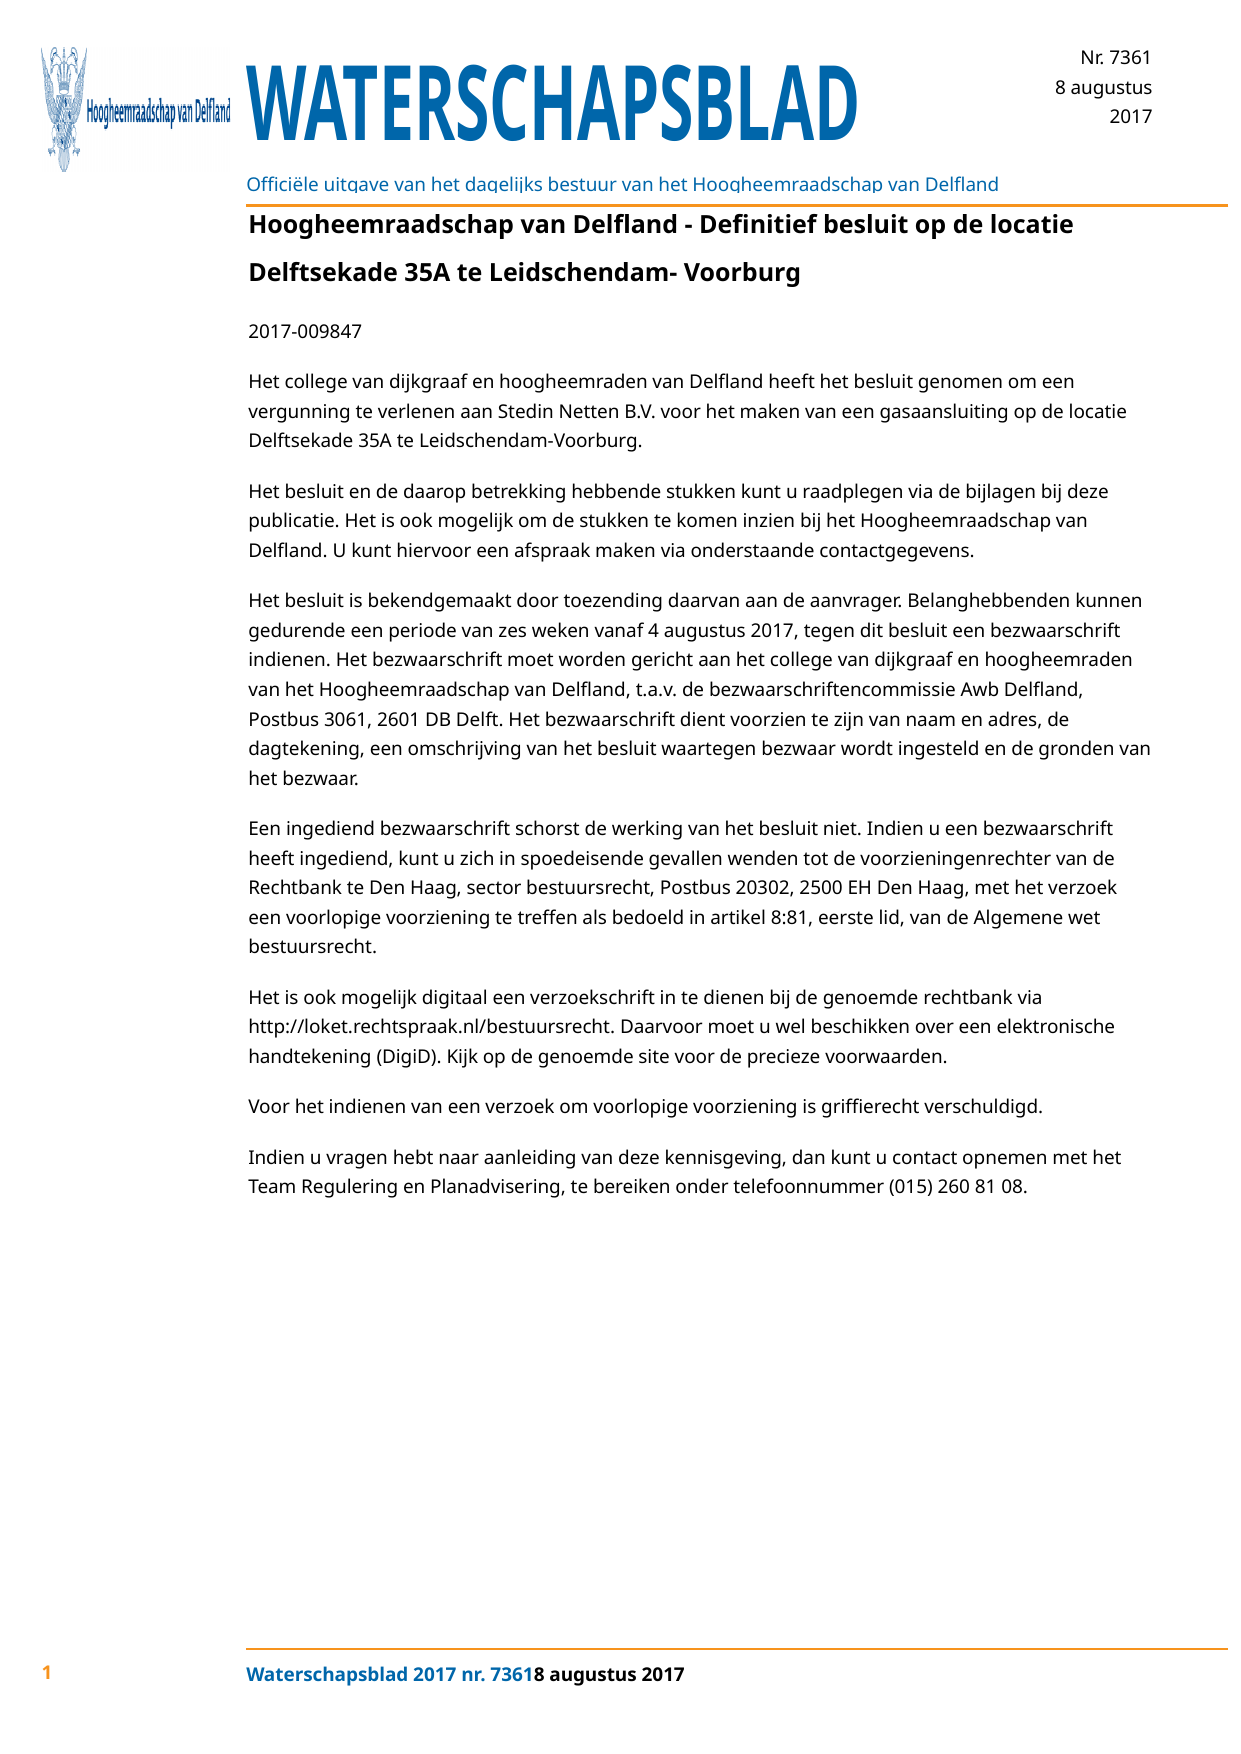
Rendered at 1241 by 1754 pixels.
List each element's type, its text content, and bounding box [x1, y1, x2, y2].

picture [41, 47, 231, 172]
text Het is ook mogelijk digitaal een verzoekschrift in te dienen bij de genoemde rechtbank via http://loket.rechtspraak.nl/bestuursrecht. Daarvoor moet u wel beschikken over een elektronische handtekening (DigiD). Kijk op de genoemde site voor de precieze voorwaarden. [248, 984, 1152, 1069]
text Het besluit en de daarop betrekking hebbende stukken kunt u raadplegen via de bijlagen bij deze publicatie. Het is ook mogelijk om de stukken te komen inzien bij het Hoogheemraadschap van Delfland. U kunt hiervoor een afspraak maken via onderstaande contactgegevens. [248, 478, 1152, 563]
text Voor het indienen van een verzoek om voorlopige voorziening is griffierecht verschuldigd. [248, 1094, 1152, 1119]
text Het besluit is bekendgemaakt door toezending daarvan aan de aanvrager. Belanghebbenden kunnen gedurende een periode van zes weken vanaf 4 augustus 2017, tegen dit besluit een bezwaarschrift indienen. Het bezwaarschrift moet worden gericht aan het college van dijkgraaf en hoogheemraden van het Hoogheemraadschap van Delfland, t.a.v. de bezwaarschriftencommissie Awb Delfland, Postbus 3061, 2601 DB Delft. Het bezwaarschrift dient voorzien te zijn van naam en adres, de dagtekening, een omschrijving van het besluit waartegen bezwaar wordt ingesteld en de gronden van het bezwaar. [248, 587, 1152, 791]
text Hoogheemraadschap van Delfland - Definitief besluit op de locatie Delftsekade 35A te Leidschendam- Voorburg [248, 207, 1152, 288]
text Een ingediend bezwaarschrift schorst de werking van het besluit niet. Indien u een bezwaarschrift heeft ingediend, kunt u zich in spoedeisende gevallen wenden tot de voorzieningenrechter van de Rechtbank te Den Haag, sector bestuursrecht, Postbus 20302, 2500 EH Den Haag, met het verzoek een voorlopige voorziening te treffen als bedoeld in artikel 8:81, eerste lid, van de Algemene wet bestuursrecht. [248, 815, 1152, 959]
text Indien u vragen hebt naar aanleiding van deze kennisgeving, dan kunt u contact opnemen met het Team Regulering en Planadvisering, te bereiken onder telefoonnummer (015) 260 81 08. [248, 1144, 1152, 1199]
text Het college van dijkgraaf en hoogheemraden van Delfland heeft het besluit genomen om een vergunning te verlenen aan Stedin Netten B.V. voor het maken van een gasaansluiting op de locatie Delftsekade 35A te Leidschendam-Voorburg. [248, 368, 1152, 453]
text 2017-009847 [248, 318, 1152, 344]
